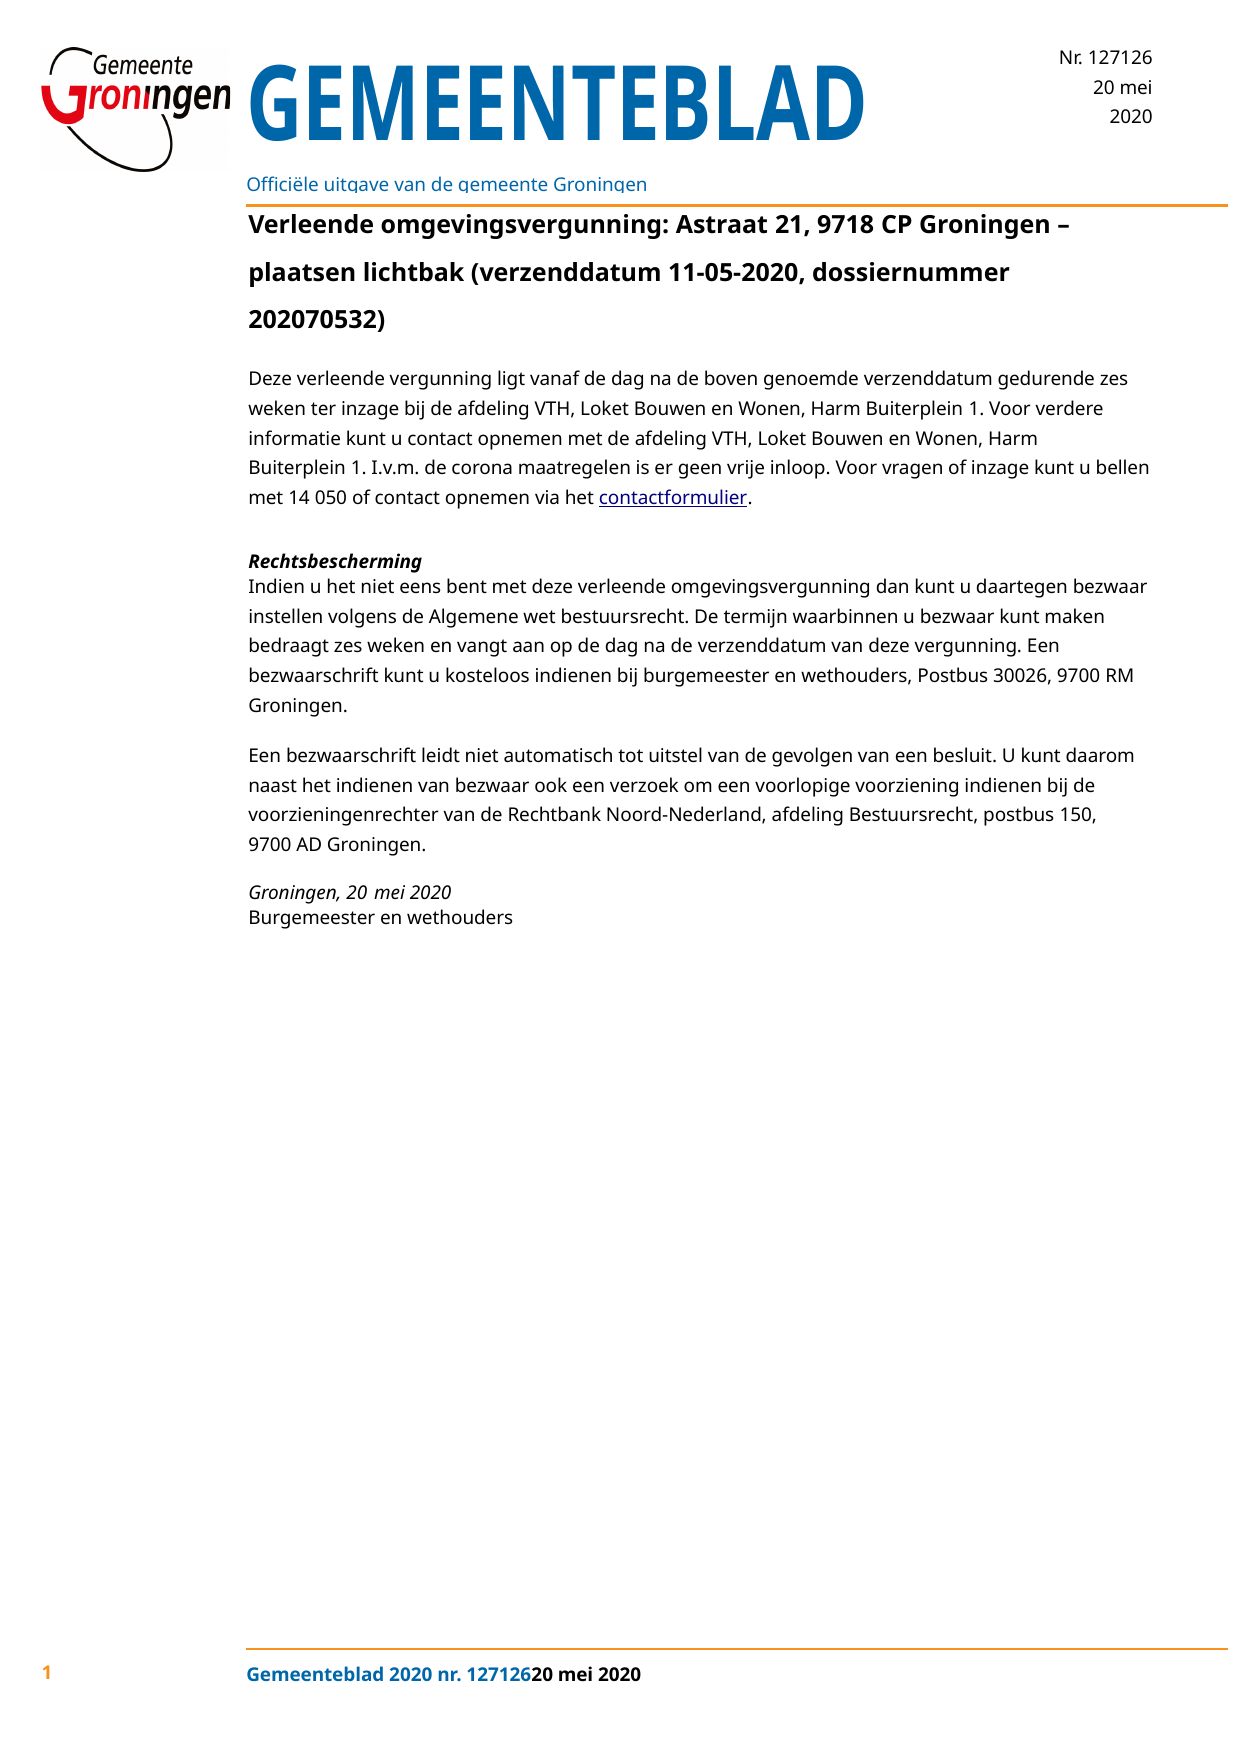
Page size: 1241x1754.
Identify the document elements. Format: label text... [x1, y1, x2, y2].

picture [41, 47, 231, 172]
text Rechtsbescherming [248, 548, 1152, 573]
text Deze verleende vergunning ligt vanaf de dag na de boven genoemde verzenddatum gedurende zes weken ter inzage bij de afdeling VTH, Loket Bouwen en Wonen, Harm Buiterplein 1. Voor verdere informatie kunt u contact opnemen met de afdeling VTH, Loket Bouwen en Wonen, Harm Buiterplein 1. I.v.m. de corona maatregelen is er geen vrije inloop. Voor vragen of inzage kunt u bellen met 14 050 of contact opnemen via het contactformulier. [248, 366, 1152, 509]
text Groningen, 20 mei 2020 [248, 879, 1152, 904]
text Indien u het niet eens bent met deze verleende omgevingsvergunning dan kunt u daartegen bezwaar instellen volgens de Algemene wet bestuursrecht. De termijn waarbinnen u bezwaar kunt maken bedraagt zes weken en vangt aan op de dag na de verzenddatum van deze vergunning. Een bezwaarschrift kunt u kosteloos indienen bij burgemeester en wethouders, Postbus 30026, 9700 RM Groningen. [248, 573, 1152, 718]
text Een bezwaarschrift leidt niet automatisch tot uitstel van de gevolgen van een besluit. U kunt daarom naast het indienen van bezwaar ook een verzoek om een voorlopige voorziening indienen bij de voorzieningenrechter van de Rechtbank Noord-Nederland, afdeling Bestuursrecht, postbus 150, 9700 AD Groningen. [248, 742, 1152, 857]
text Burgemeester en wethouders [248, 904, 1152, 930]
text Verleende omgevingsvergunning: Astraat 21, 9718 CP Groningen – plaatsen lichtbak (verzenddatum 11-05-2020, dossiernummer 202070532) [248, 207, 1152, 336]
